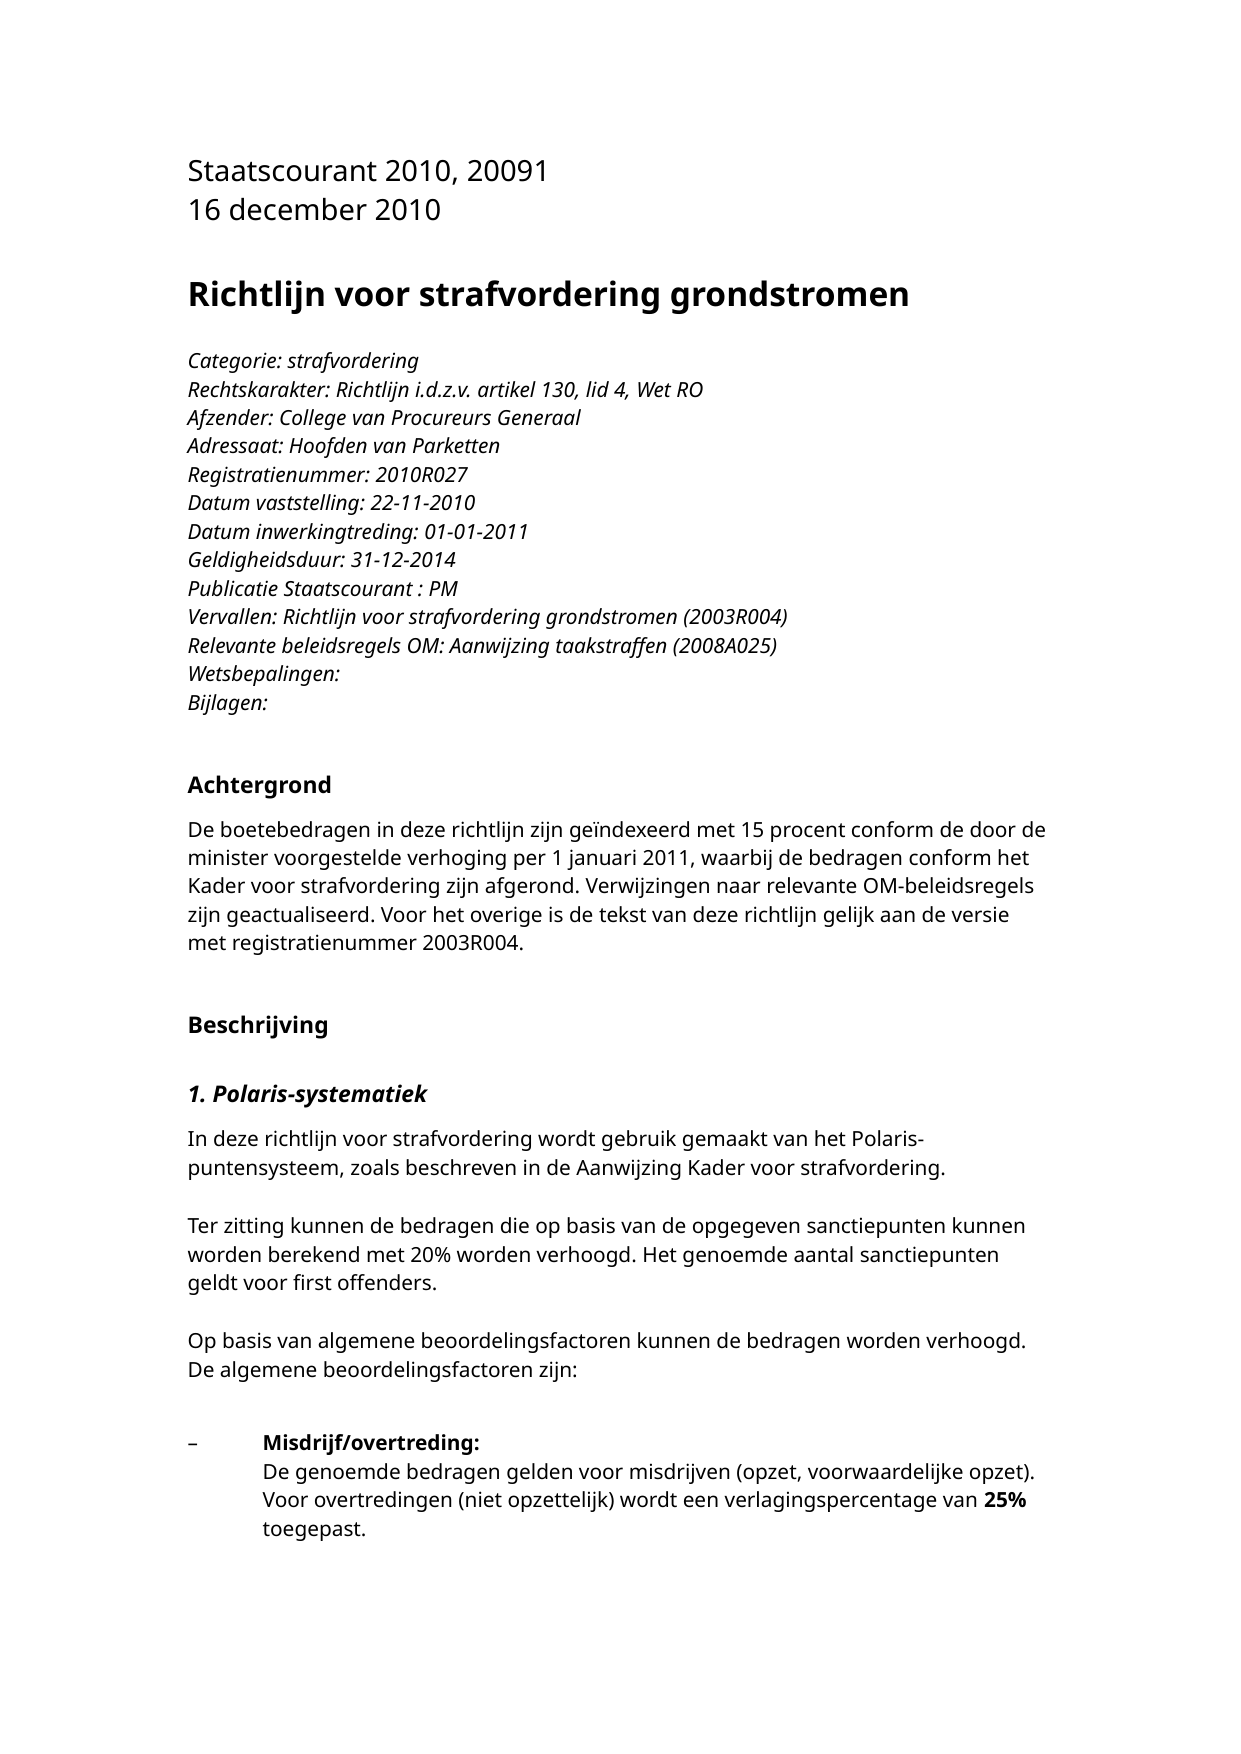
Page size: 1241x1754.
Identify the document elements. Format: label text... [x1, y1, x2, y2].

text Staatscourant 2010, 20091 [187, 150, 1053, 190]
subtitle Beschrijving [187, 1009, 1053, 1041]
text 16 december 2010 [187, 190, 1053, 229]
text Ter zitting kunnen de bedragen die op basis van de opgegeven sanctiepunten kunnen worden berekend met 20% worden verhoogd. Het genoemde aantal sanctiepunten geldt voor first offenders. [187, 1211, 1053, 1297]
text Registratienummer: 2010R027 [187, 460, 1053, 488]
text Publicatie Staatscourant : PM [187, 574, 1053, 602]
text Afzender: College van Procureurs Generaal [187, 403, 1053, 432]
text Datum vaststelling: 22-11-2010 [187, 488, 1053, 517]
text Op basis van algemene beoordelingsfactoren kunnen de bedragen worden verhoogd. De algemene beoordelingsfactoren zijn: [187, 1327, 1053, 1383]
text Rechtskarakter: Richtlijn i.d.z.v. artikel 130, lid 4, Wet RO [187, 375, 1053, 403]
text In deze richtlijn voor strafvordering wordt gebruik gemaakt van het Polaris-puntensysteem, zoals beschreven in de Aanwijzing Kader voor strafvordering. [187, 1124, 1053, 1181]
text Bijlagen: [187, 688, 1053, 716]
list Misdrijf/overtreding: [187, 1428, 1053, 1457]
text Vervallen: Richtlijn voor strafvordering grondstromen (2003R004) [187, 602, 1053, 631]
subtitle Richtlijn voor strafvordering grondstromen [187, 271, 1053, 316]
subtitle 1. Polaris-systematiek [187, 1078, 1053, 1109]
list De genoemde bedragen gelden voor misdrijven (opzet, voorwaardelijke opzet). Voor overtredingen (niet opzettelijk) wordt een verlagingspercentage van 25% toegepast. [187, 1457, 1053, 1542]
text Categorie: strafvordering [187, 346, 1053, 375]
text Adressaat: Hoofden van Parketten [187, 432, 1053, 460]
text Wetsbepalingen: [187, 659, 1053, 688]
text De boetebedragen in deze richtlijn zijn geïndexeerd met 15 procent conform de door de minister voorgestelde verhoging per 1 januari 2011, waarbij de bedragen conform het Kader voor strafvordering zijn afgerond. Verwijzingen naar relevante OM-beleidsregels zijn geactualiseerd. Voor het overige is de tekst van deze richtlijn gelijk aan de versie met registratienummer 2003R004. [187, 815, 1053, 957]
text Datum inwerkingtreding: 01-01-2011 [187, 517, 1053, 545]
text Relevante beleidsregels OM: Aanwijzing taakstraffen (2008A025) [187, 631, 1053, 659]
text Geldigheidsduur: 31-12-2014 [187, 545, 1053, 574]
subtitle Achtergrond [187, 768, 1053, 800]
